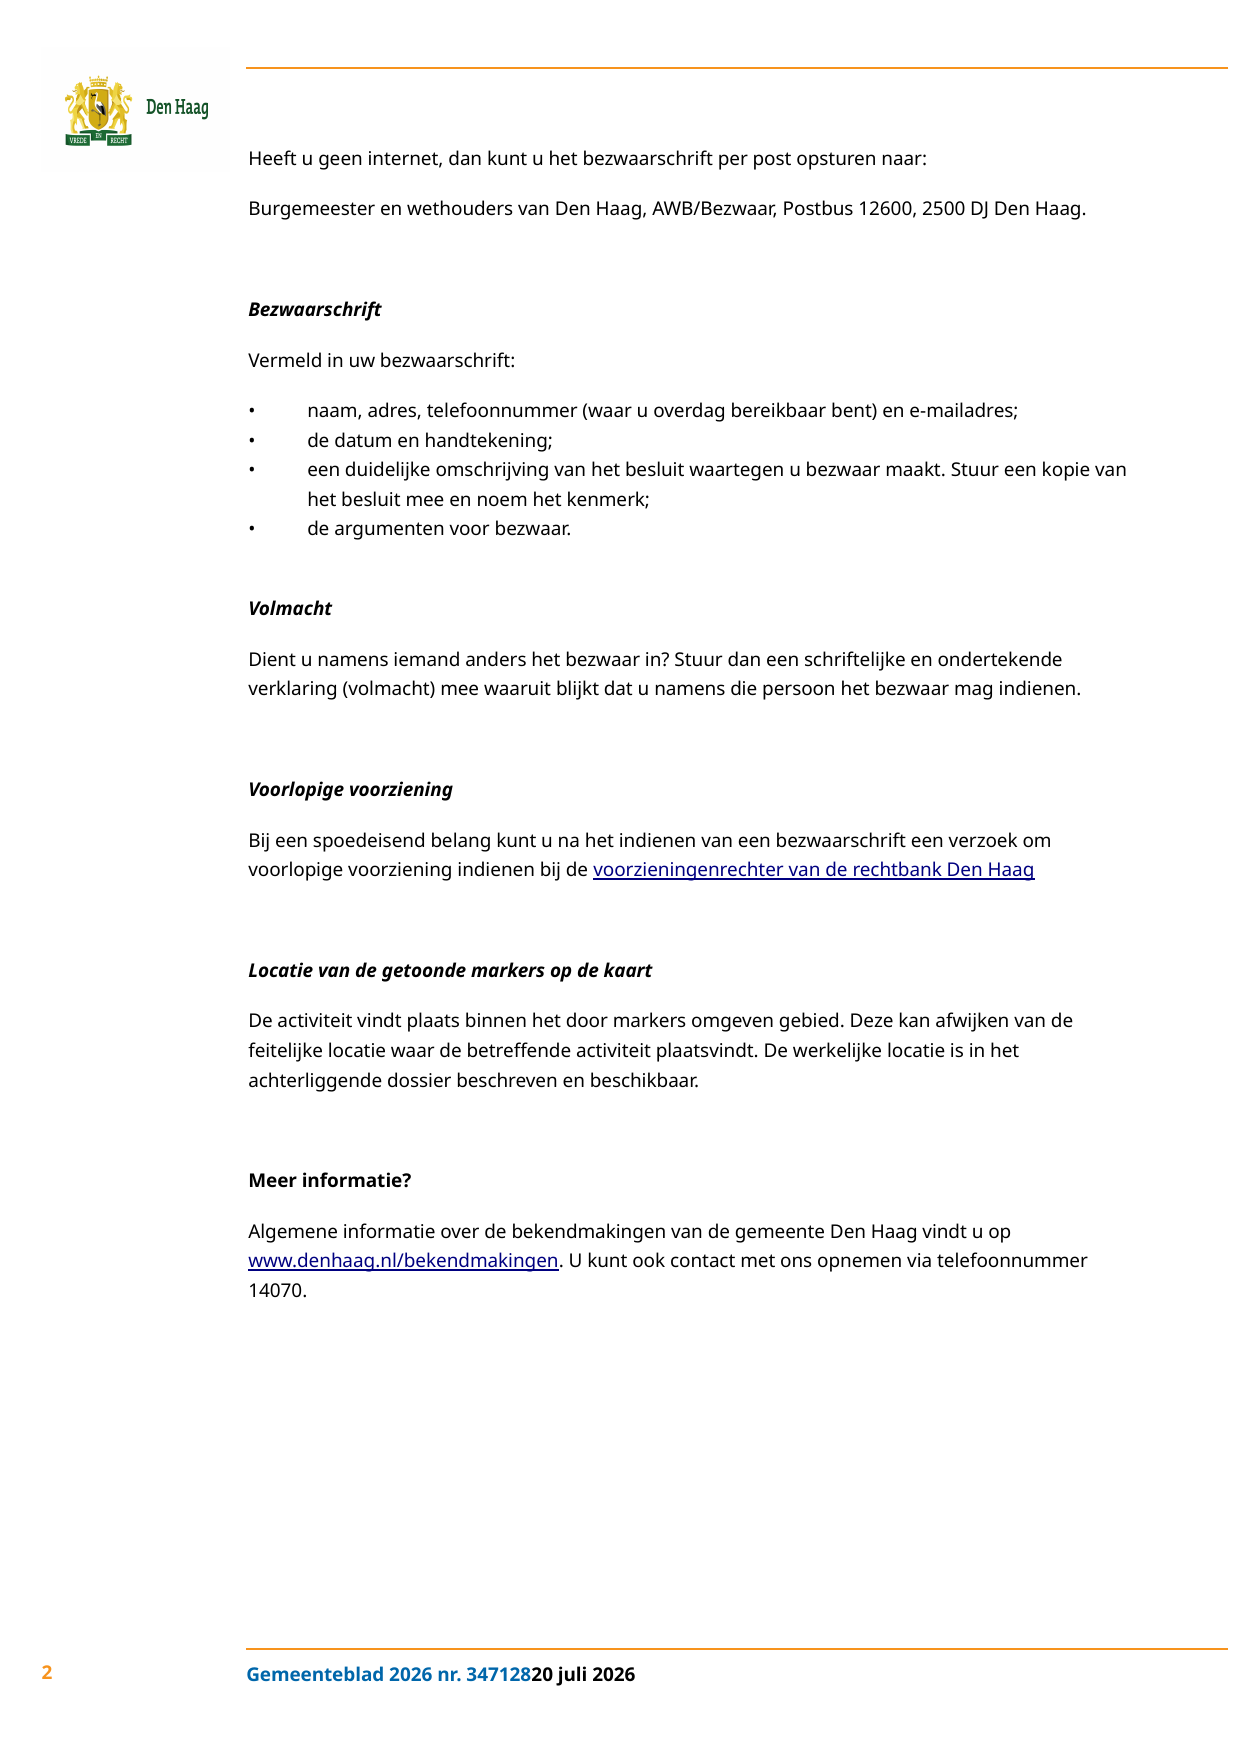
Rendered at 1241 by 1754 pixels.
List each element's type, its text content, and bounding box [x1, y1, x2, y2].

picture [41, 47, 231, 172]
text Burgemeester en wethouders van Den Haag, AWB/Bezwaar, Postbus 12600, 2500 DJ Den Haag. [248, 196, 1152, 221]
text Dient u namens iemand anders het bezwaar in? Stuur dan een schriftelijke en ondertekende verklaring (volmacht) mee waaruit blijkt dat u namens die persoon het bezwaar mag indienen. [248, 646, 1152, 701]
list naam, adres, telefoonnummer (waar u overdag bereikbaar bent) en e-mailadres; [248, 397, 1152, 423]
list de datum en handtekening; [248, 427, 1152, 453]
text Bij een spoedeisend belang kunt u na het indienen van een bezwaarschrift een verzoek om voorlopige voorziening indienen bij de voorzieningenrechter van de rechtbank Den Haag [248, 827, 1152, 882]
text Heeft u geen internet, dan kunt u het bezwaarschrift per post opsturen naar: [248, 145, 1152, 171]
text Bezwaarschrift [248, 296, 1152, 322]
text Algemene informatie over de bekendmakingen van de gemeente Den Haag vindt u op www.denhaag.nl/bekendmakingen. U kunt ook contact met ons opnemen via telefoonnummer 14070. [248, 1218, 1152, 1303]
text Voorlopige voorziening [248, 776, 1152, 802]
text Volmacht [248, 596, 1152, 621]
list de argumenten voor bezwaar. [248, 516, 1152, 541]
list een duidelijke omschrijving van het besluit waartegen u bezwaar maakt. Stuur een kopie van het besluit mee en noem het kenmerk; [248, 456, 1152, 512]
text Vermeld in uw bezwaarschrift: [248, 347, 1152, 373]
text De activiteit vindt plaats binnen het door markers omgeven gebied. Deze kan afwijken van de feitelijke locatie waar de betreffende activiteit plaatsvindt. De werkelijke locatie is in het achterliggende dossier beschreven en beschikbaar. [248, 1008, 1152, 1093]
text Locatie van de getoonde markers op de kaart [248, 957, 1152, 983]
text Meer informatie? [248, 1168, 1152, 1193]
